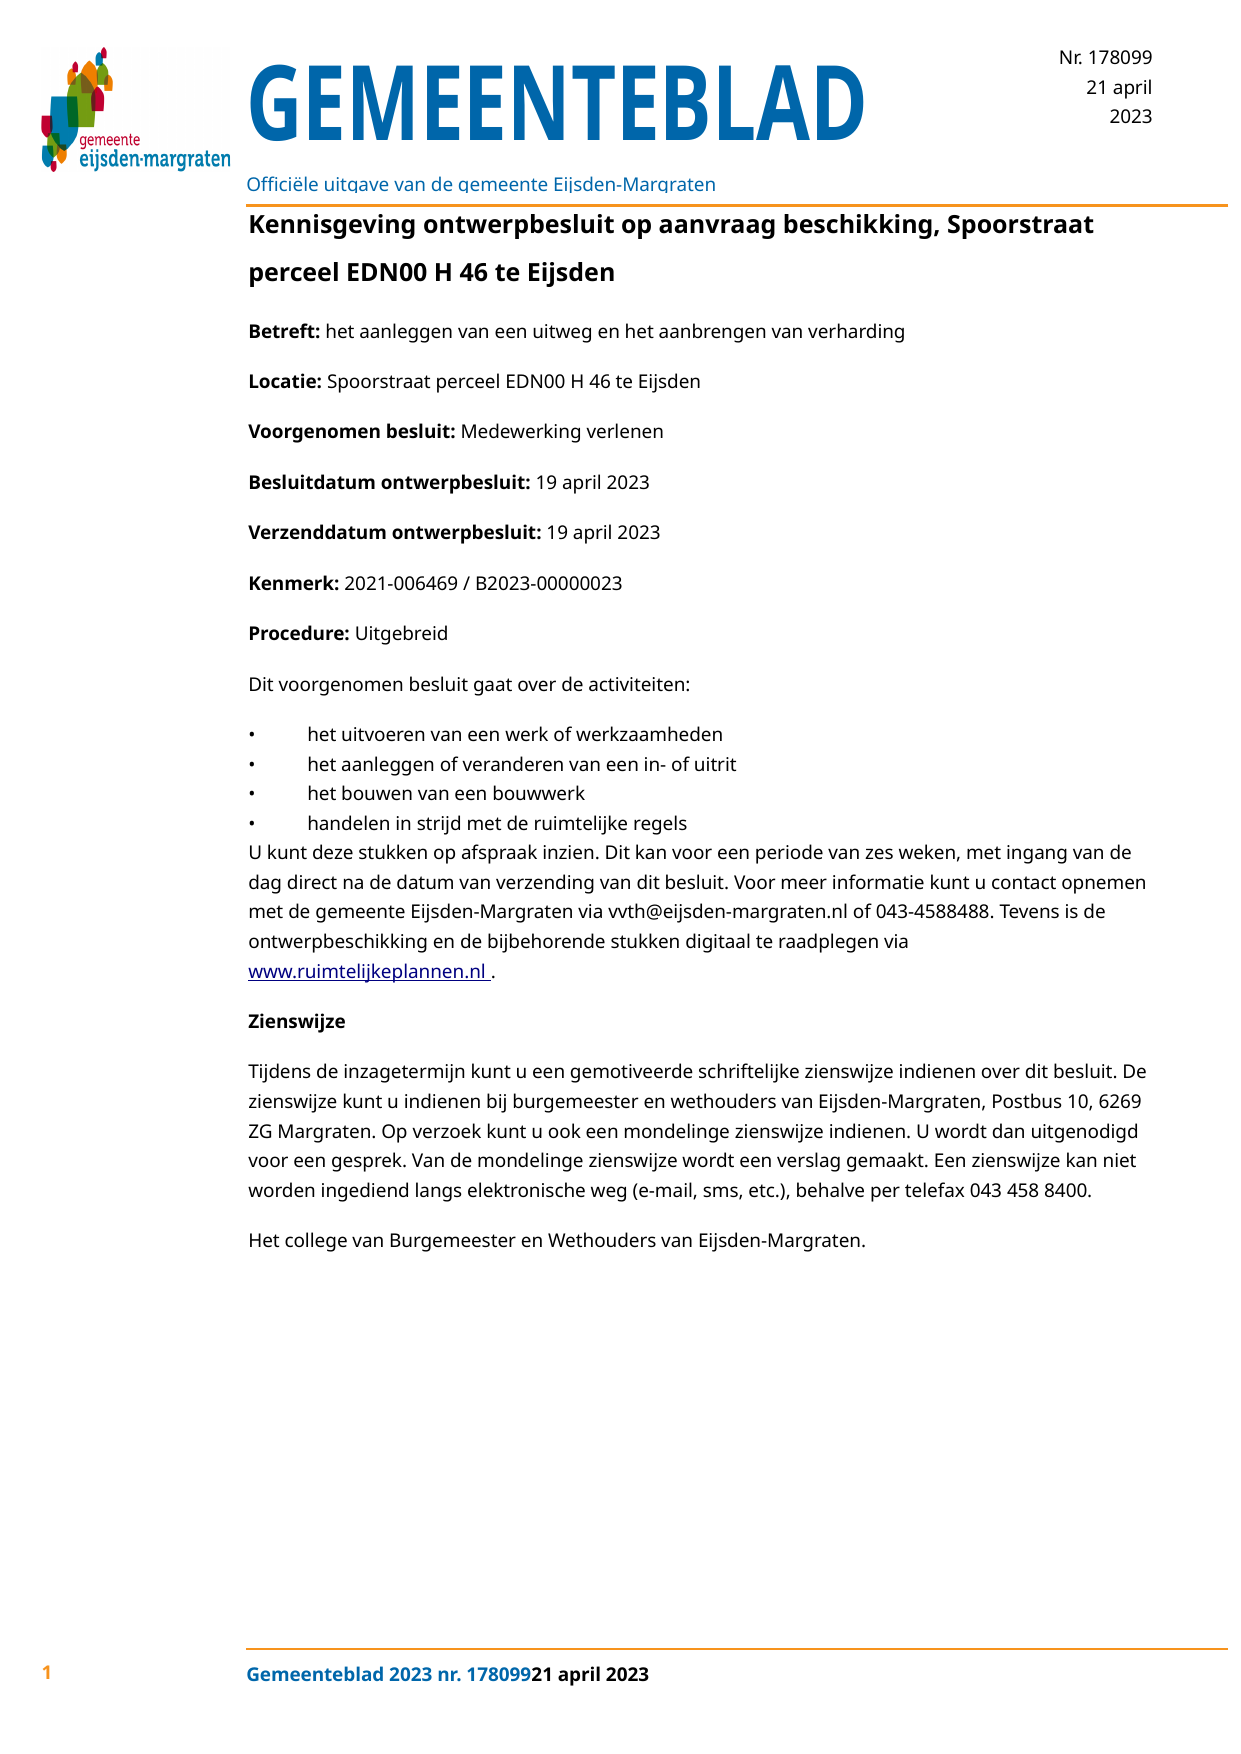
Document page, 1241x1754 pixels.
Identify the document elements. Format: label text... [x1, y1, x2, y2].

text Zienswijze [248, 1008, 1152, 1034]
text Dit voorgenomen besluit gaat over de activiteiten: [248, 671, 1152, 697]
text Kennisgeving ontwerpbesluit op aanvraag beschikking, Spoorstraat perceel EDN00 H 46 te Eijsden [248, 207, 1152, 288]
list het bouwen van een bouwwerk [248, 780, 1152, 806]
text Locatie: Spoorstraat perceel EDN00 H 46 te Eijsden [248, 368, 1152, 394]
text Verzenddatum ontwerpbesluit: 19 april 2023 [248, 519, 1152, 545]
text Het college van Burgemeester en Wethouders van Eijsden-Margraten. [248, 1227, 1152, 1253]
text Tijdens de inzagetermijn kunt u een gemotiveerde schriftelijke zienswijze indienen over dit besluit. De zienswijze kunt u indienen bij burgemeester en wethouders van Eijsden-Margraten, Postbus 10, 6269 ZG Margraten. Op verzoek kunt u ook een mondelinge zienswijze indienen. U wordt dan uitgenodigd voor een gesprek. Van de mondelinge zienswijze wordt een verslag gemaakt. Een zienswijze kan niet worden ingediend langs elektronische weg (e-mail, sms, etc.), behalve per telefax 043 458 8400. [248, 1059, 1152, 1203]
list het uitvoeren van een werk of werkzaamheden [248, 721, 1152, 747]
picture [41, 47, 231, 172]
list het aanleggen of veranderen van een in- of uitrit [248, 751, 1152, 777]
text Besluitdatum ontwerpbesluit: 19 april 2023 [248, 469, 1152, 495]
list handelen in strijd met de ruimtelijke regels [248, 810, 1152, 836]
text U kunt deze stukken op afspraak inzien. Dit kan voor een periode van zes weken, met ingang van de dag direct na de datum van verzending van dit besluit. Voor meer informatie kunt u contact opnemen met de gemeente Eijsden-Margraten via vvth@eijsden-margraten.nl of 043-4588488. Tevens is de ontwerpbeschikking en de bijbehorende stukken digitaal te raadplegen via www.ruimtelijkeplannen.nl . [248, 839, 1152, 984]
text Kenmerk: 2021-006469 / B2023-00000023 [248, 570, 1152, 596]
text Procedure: Uitgebreid [248, 620, 1152, 646]
text Betreft: het aanleggen van een uitweg en het aanbrengen van verharding [248, 318, 1152, 344]
text Voorgenomen besluit: Medewerking verlenen [248, 419, 1152, 444]
